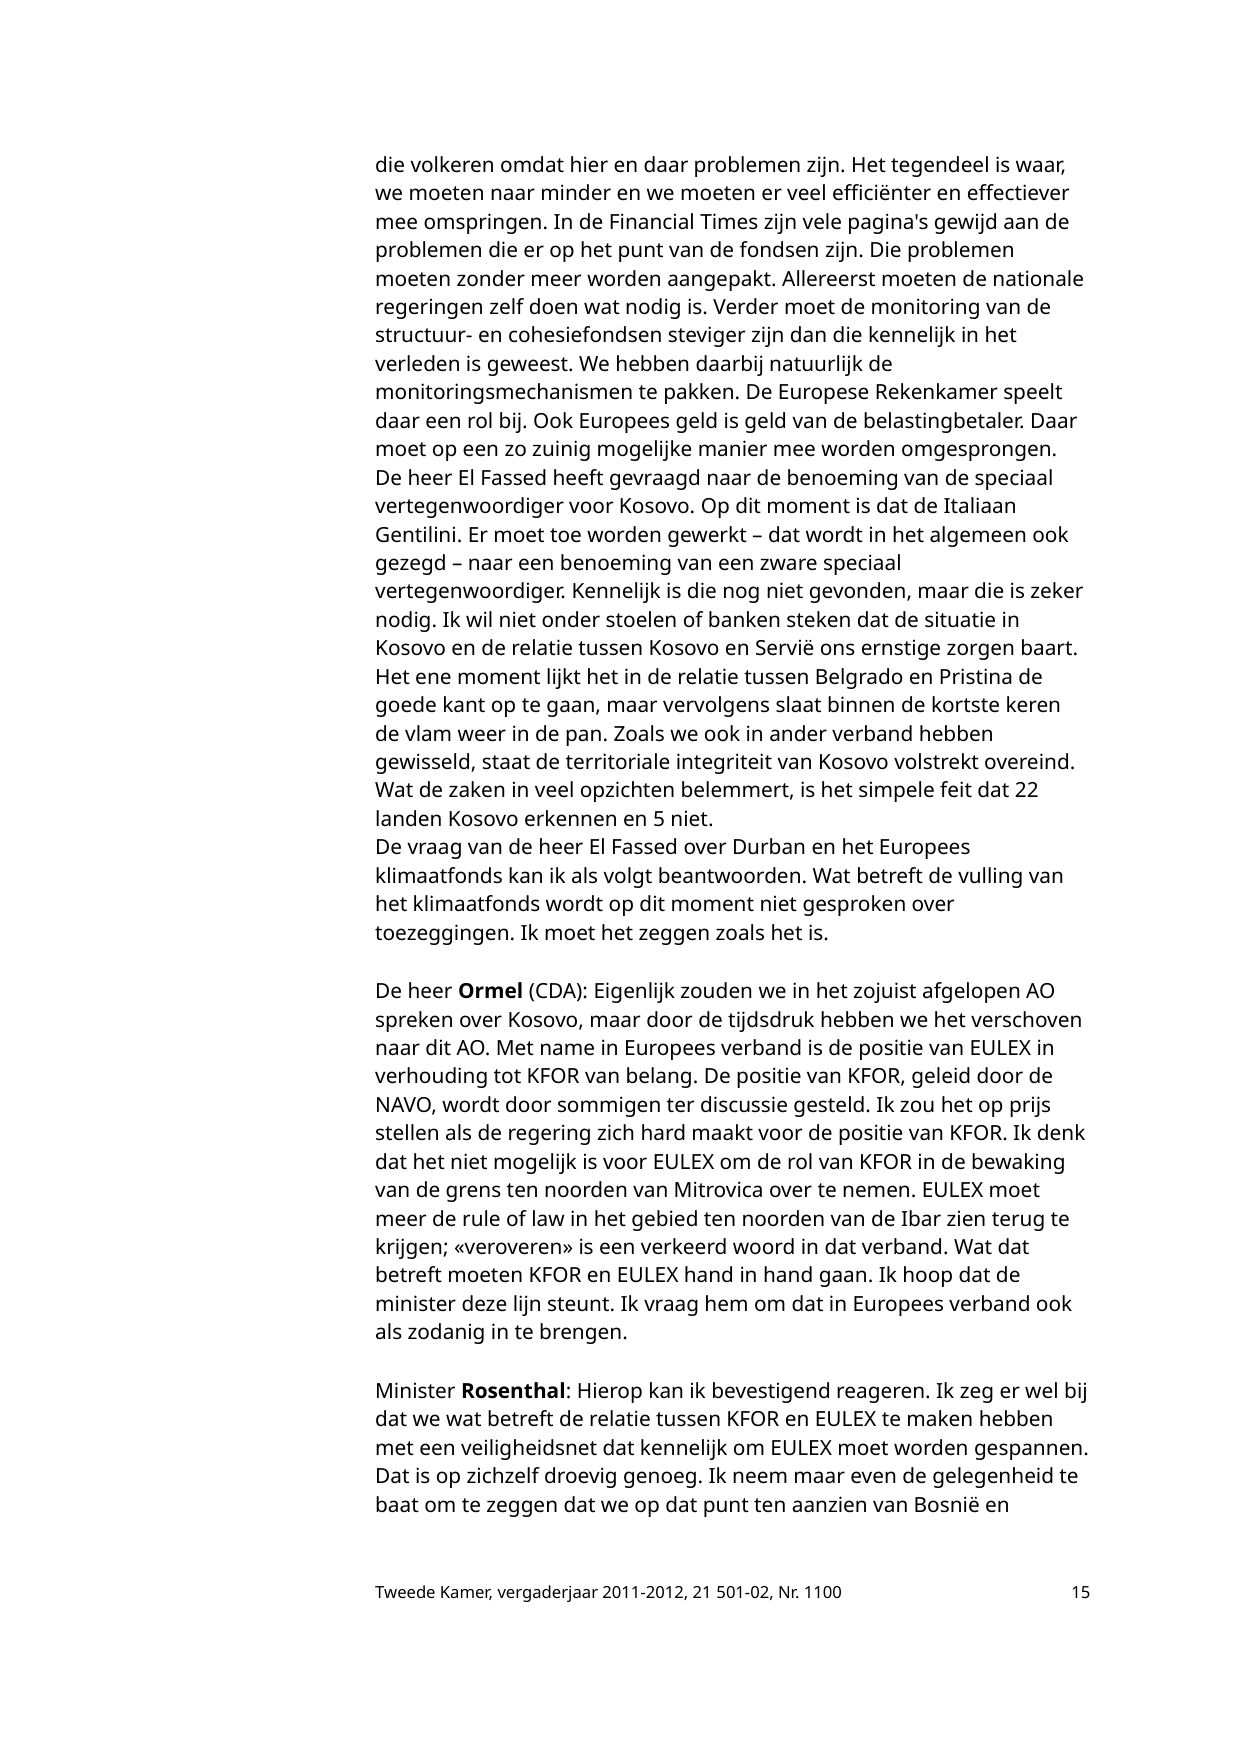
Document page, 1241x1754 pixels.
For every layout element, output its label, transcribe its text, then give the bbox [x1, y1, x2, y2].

text De heer Ormel (CDA): Eigenlijk zouden we in het zojuist afgelopen AO spreken over Kosovo, maar door de tijdsdruk hebben we het verschoven naar dit AO. Met name in Europees verband is de positie van EULEX in verhouding tot KFOR van belang. De positie van KFOR, geleid door de NAVO, wordt door sommigen ter discussie gesteld. Ik zou het op prijs stellen als de regering zich hard maakt voor de positie van KFOR. Ik denk dat het niet mogelijk is voor EULEX om de rol van KFOR in de bewaking van de grens ten noorden van Mitrovica over te nemen. EULEX moet meer de rule of law in het gebied ten noorden van de Ibar zien terug te krijgen; «veroveren» is een verkeerd woord in dat verband. Wat dat betreft moeten KFOR en EULEX hand in hand gaan. Ik hoop dat de minister deze lijn steunt. Ik vraag hem om dat in Europees verband ook als zodanig in te brengen. [375, 976, 1090, 1346]
text De heer El Fassed heeft gevraagd naar de benoeming van de speciaal vertegenwoordiger voor Kosovo. Op dit moment is dat de Italiaan Gentilini. Er moet toe worden gewerkt – dat wordt in het algemeen ook gezegd – naar een benoeming van een zware speciaal vertegenwoordiger. Kennelijk is die nog niet gevonden, maar die is zeker nodig. Ik wil niet onder stoelen of banken steken dat de situatie in Kosovo en de relatie tussen Kosovo en Servië ons ernstige zorgen baart. Het ene moment lijkt het in de relatie tussen Belgrado en Pristina de goede kant op te gaan, maar vervolgens slaat binnen de kortste keren de vlam weer in de pan. Zoals we ook in ander verband hebben gewisseld, staat de territoriale integriteit van Kosovo volstrekt overeind. Wat de zaken in veel opzichten belemmert, is het simpele feit dat 22 landen Kosovo erkennen en 5 niet. [375, 463, 1090, 832]
text die volkeren omdat hier en daar problemen zijn. Het tegendeel is waar, we moeten naar minder en we moeten er veel efficiënter en effectiever mee omspringen. In de Financial Times zijn vele pagina's gewijd aan de problemen die er op het punt van de fondsen zijn. Die problemen moeten zonder meer worden aangepakt. Allereerst moeten de nationale regeringen zelf doen wat nodig is. Verder moet de monitoring van de structuur- en cohesiefondsen steviger zijn dan die kennelijk in het verleden is geweest. We hebben daarbij natuurlijk de monitoringsmechanismen te pakken. De Europese Rekenkamer speelt daar een rol bij. Ook Europees geld is geld van de belastingbetaler. Daar moet op een zo zuinig mogelijke manier mee worden omgesprongen. [375, 150, 1090, 463]
text De vraag van de heer El Fassed over Durban en het Europees klimaatfonds kan ik als volgt beantwoorden. Wat betreft de vulling van het klimaatfonds wordt op dit moment niet gesproken over toezeggingen. Ik moet het zeggen zoals het is. [375, 832, 1090, 946]
text Minister Rosenthal: Hierop kan ik bevestigend reageren. Ik zeg er wel bij dat we wat betreft de relatie tussen KFOR en EULEX te maken hebben met een veiligheidsnet dat kennelijk om EULEX moet worden gespannen. Dat is op zichzelf droevig genoeg. Ik neem maar even de gelegenheid te baat om te zeggen dat we op dat punt ten aanzien van Bosnië en [375, 1376, 1090, 1518]
